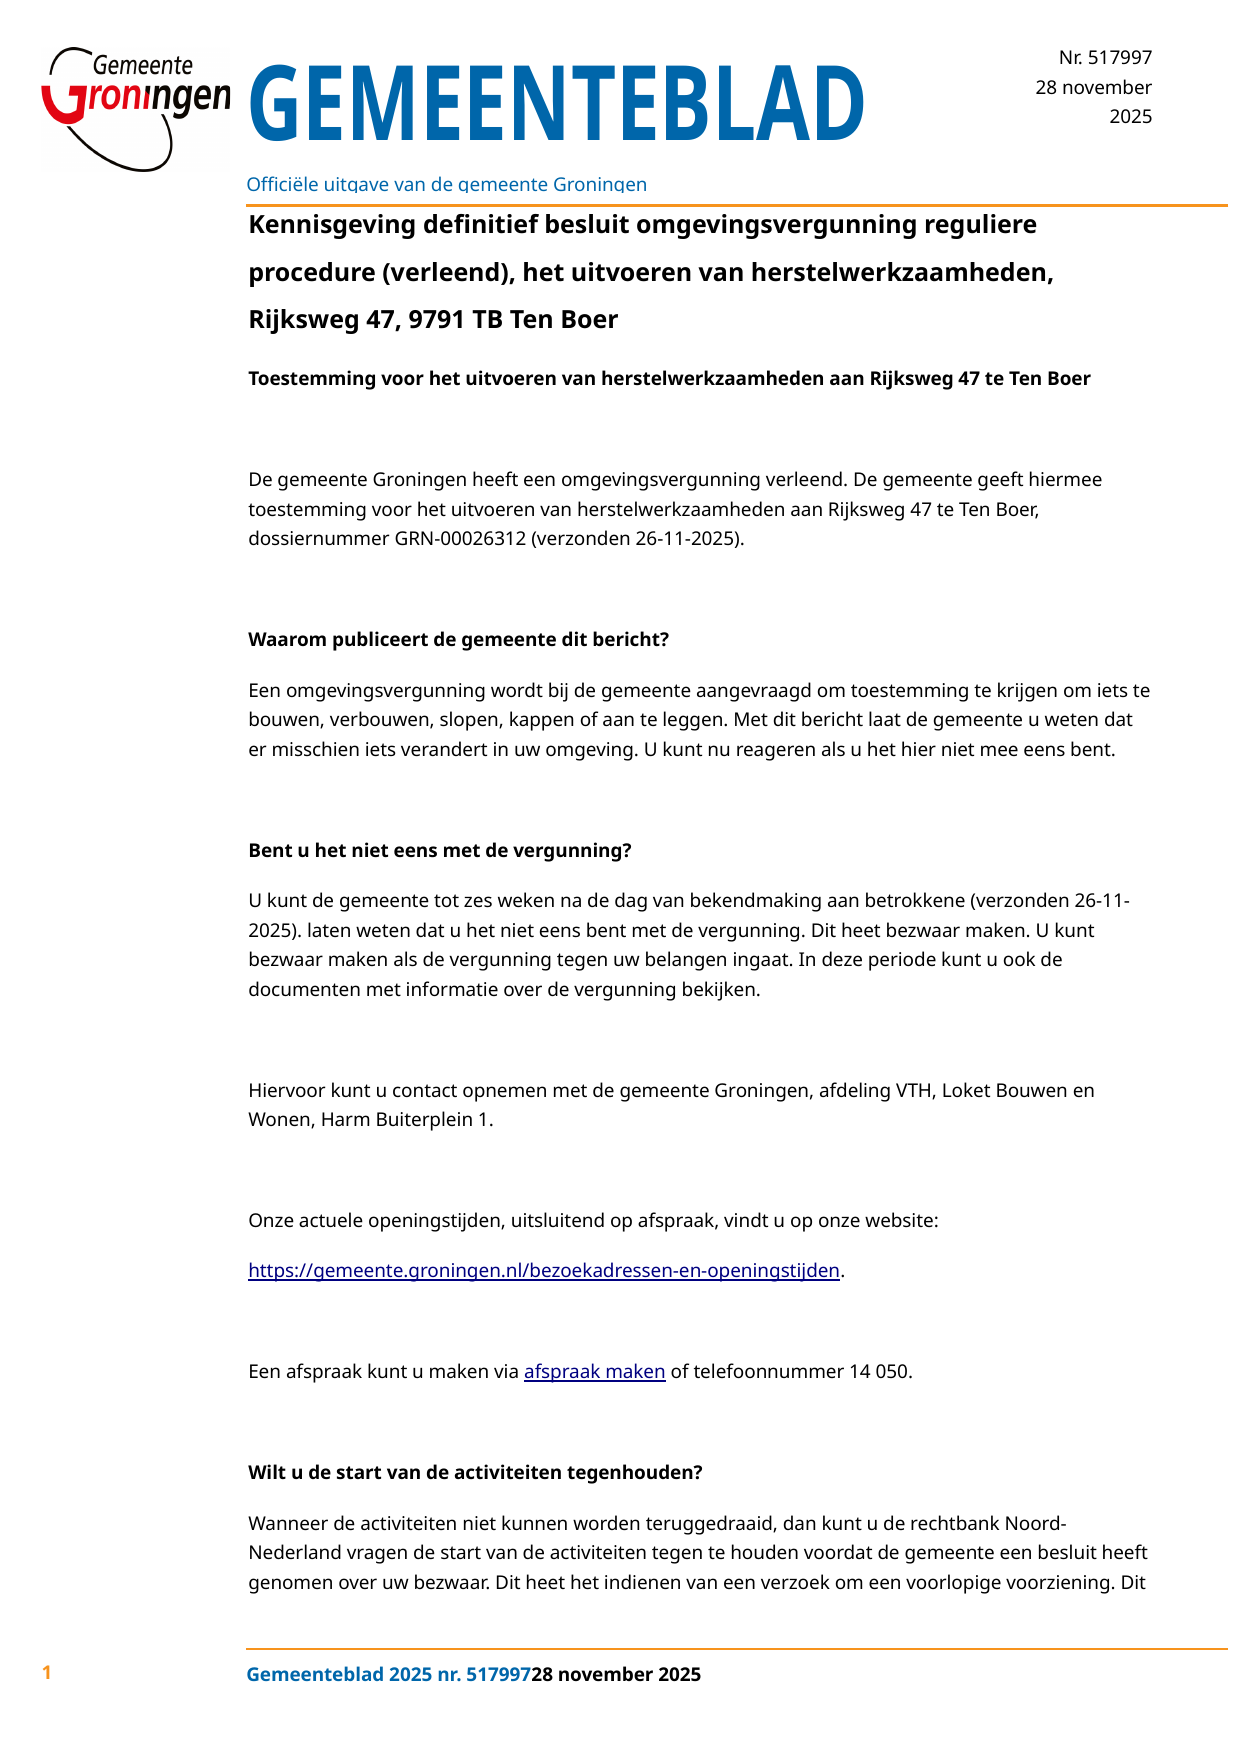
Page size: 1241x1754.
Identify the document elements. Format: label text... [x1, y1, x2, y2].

text U kunt de gemeente tot zes weken na de dag van bekendmaking aan betrokkene (verzonden 26-11-2025). laten weten dat u het niet eens bent met de vergunning. Dit heet bezwaar maken. U kunt bezwaar maken als de vergunning tegen uw belangen ingaat. In deze periode kunt u ook de documenten met informatie over de vergunning bekijken. [248, 887, 1152, 1002]
text Kennisgeving definitief besluit omgevingsvergunning reguliere procedure (verleend), het uitvoeren van herstelwerkzaamheden, Rijksweg 47, 9791 TB Ten Boer [248, 207, 1152, 336]
text Bent u het niet eens met de vergunning? [248, 837, 1152, 862]
text Hiervoor kunt u contact opnemen met de gemeente Groningen, afdeling VTH, Loket Bouwen en Wonen, Harm Buiterplein 1. [248, 1077, 1152, 1132]
text Een omgevingsvergunning wordt bij de gemeente aangevraagd om toestemming te krijgen om iets te bouwen, verbouwen, slopen, kappen of aan te leggen. Met dit bericht laat de gemeente u weten dat er misschien iets verandert in uw omgeving. U kunt nu reageren als u het hier niet mee eens bent. [248, 677, 1152, 762]
text Waarom publiceert de gemeente dit bericht? [248, 626, 1152, 652]
text Een afspraak kunt u maken via afspraak maken of telefoonnummer 14 050. [248, 1358, 1152, 1384]
text Wilt u de start van de activiteiten tegenhouden? [248, 1459, 1152, 1485]
text De gemeente Groningen heeft een omgevingsvergunning verleend. De gemeente geeft hiermee toestemming voor het uitvoeren van herstelwerkzaamheden aan Rijksweg 47 te Ten Boer, dossiernummer GRN-00026312 (verzonden 26-11-2025). [248, 466, 1152, 551]
text Onze actuele openingstijden, uitsluitend op afspraak, vindt u op onze website: [248, 1207, 1152, 1233]
text Toestemming voor het uitvoeren van herstelwerkzaamheden aan Rijksweg 47 te Ten Boer [248, 366, 1152, 391]
text Wanneer de activiteiten niet kunnen worden teruggedraaid, dan kunt u de rechtbank Noord-Nederland vragen de start van de activiteiten tegen te houden voordat de gemeente een besluit heeft genomen over uw bezwaar. Dit heet het indienen van een verzoek om een voorlopige voorziening. Dit [248, 1510, 1152, 1594]
text https://gemeente.groningen.nl/bezoekadressen-en-openingstijden. [248, 1258, 1152, 1283]
picture [41, 47, 231, 172]
